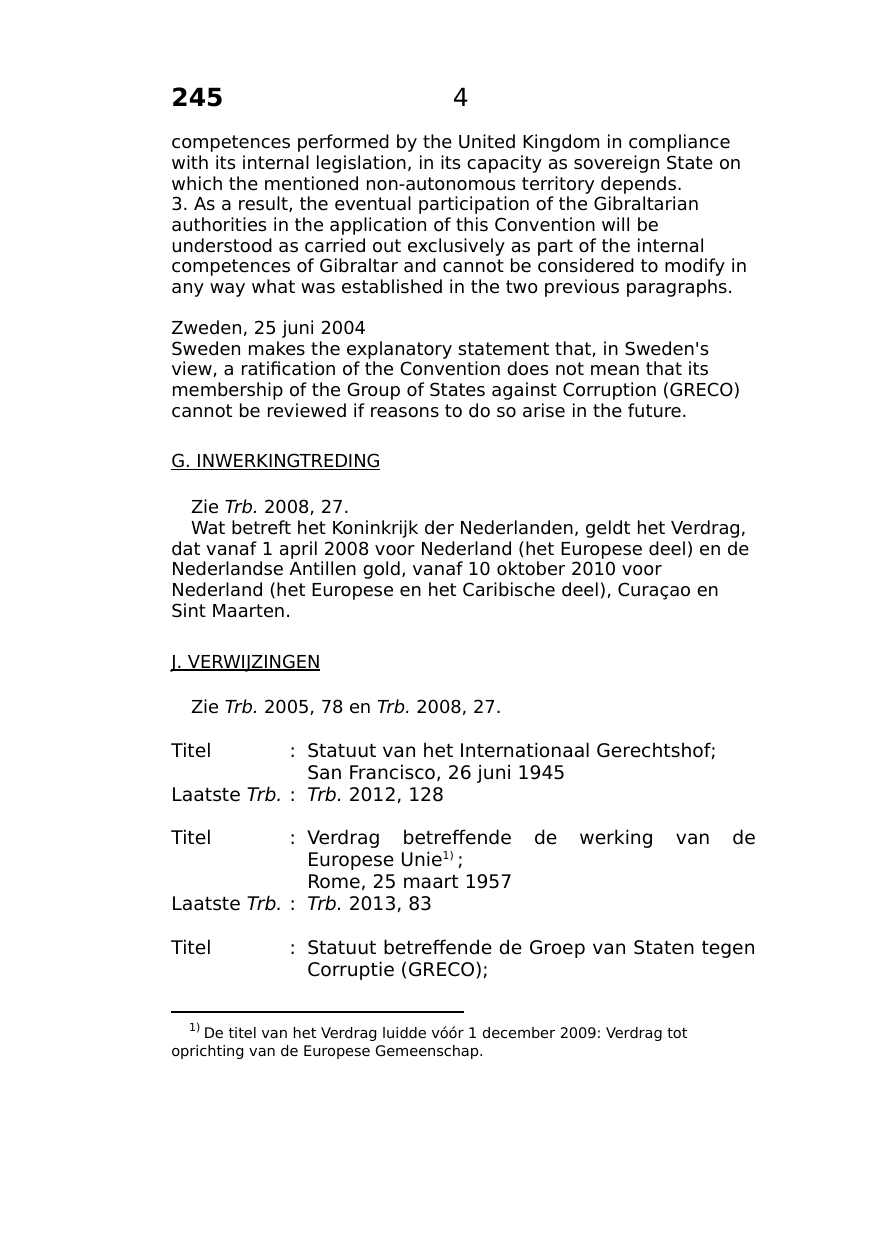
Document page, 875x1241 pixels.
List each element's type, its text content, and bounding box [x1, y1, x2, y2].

table_cell [307, 805, 756, 827]
text Zweden, 25 juni 2004 [171, 318, 756, 338]
table_cell Titel [171, 937, 289, 980]
table_cell Laatste Trb. [171, 893, 289, 915]
table_header Statuut van het Internationaal Gerechtshof; San Francisco, 26 juni 1945 [307, 740, 756, 783]
table_cell : [289, 937, 307, 980]
text Sweden makes the explanatory statement that, in Sweden's view, a ratification of the Convention does not mean that its membership of the Group of States against Corruption (GRECO) cannot be reviewed if reasons to do so arise in the future. [171, 338, 756, 421]
subtitle G. INWERKINGTREDING [171, 451, 756, 472]
table_cell Trb. 2012, 128 [307, 784, 756, 805]
table_cell : [289, 827, 307, 893]
text Zie Trb. 2005, 78 en Trb. 2008, 27. [171, 697, 756, 718]
subtitle J. VERWIJZINGEN [171, 651, 756, 672]
table_header : [289, 740, 307, 783]
table_cell Laatste Trb. [171, 784, 289, 805]
table_header Titel [171, 740, 289, 783]
table_cell Titel [171, 827, 289, 893]
table_cell Trb. 2013, 83 [307, 893, 756, 915]
text competences performed by the United Kingdom in compliance with its internal legislation, in its capacity as sovereign State on which the mentioned non-autonomous territory depends. [171, 132, 756, 194]
table_cell Statuut betreffende de Groep van Staten tegen Corruptie (GRECO); [307, 937, 756, 980]
text Wat betreft het Koninkrijk der Nederlanden, geldt het Verdrag, dat vanaf 1 april 2008 voor Nederland (het Europese deel) en de Nederlandse Antillen gold, vanaf 10 oktober 2010 voor Nederland (het Europese en het Caribische deel), Curaçao en Sint Maarten. [171, 518, 756, 621]
table_cell [171, 915, 289, 937]
table_cell [171, 805, 289, 827]
table_cell [307, 915, 756, 937]
table_cell [289, 915, 307, 937]
table_cell : [289, 784, 307, 805]
table_cell : [289, 893, 307, 915]
table_cell [289, 805, 307, 827]
table_cell Verdrag betreffende de werking van de Europese Unie; Rome, 25 maart 1957 [307, 827, 756, 893]
text Zie Trb. 2008, 27. [171, 497, 756, 518]
text 3. As a result, the eventual participation of the Gibraltarian authorities in the application of this Convention will be understood as carried out exclusively as part of the internal competences of Gibraltar and cannot be considered to modify in any way what was established in the two previous paragraphs. [171, 194, 756, 298]
